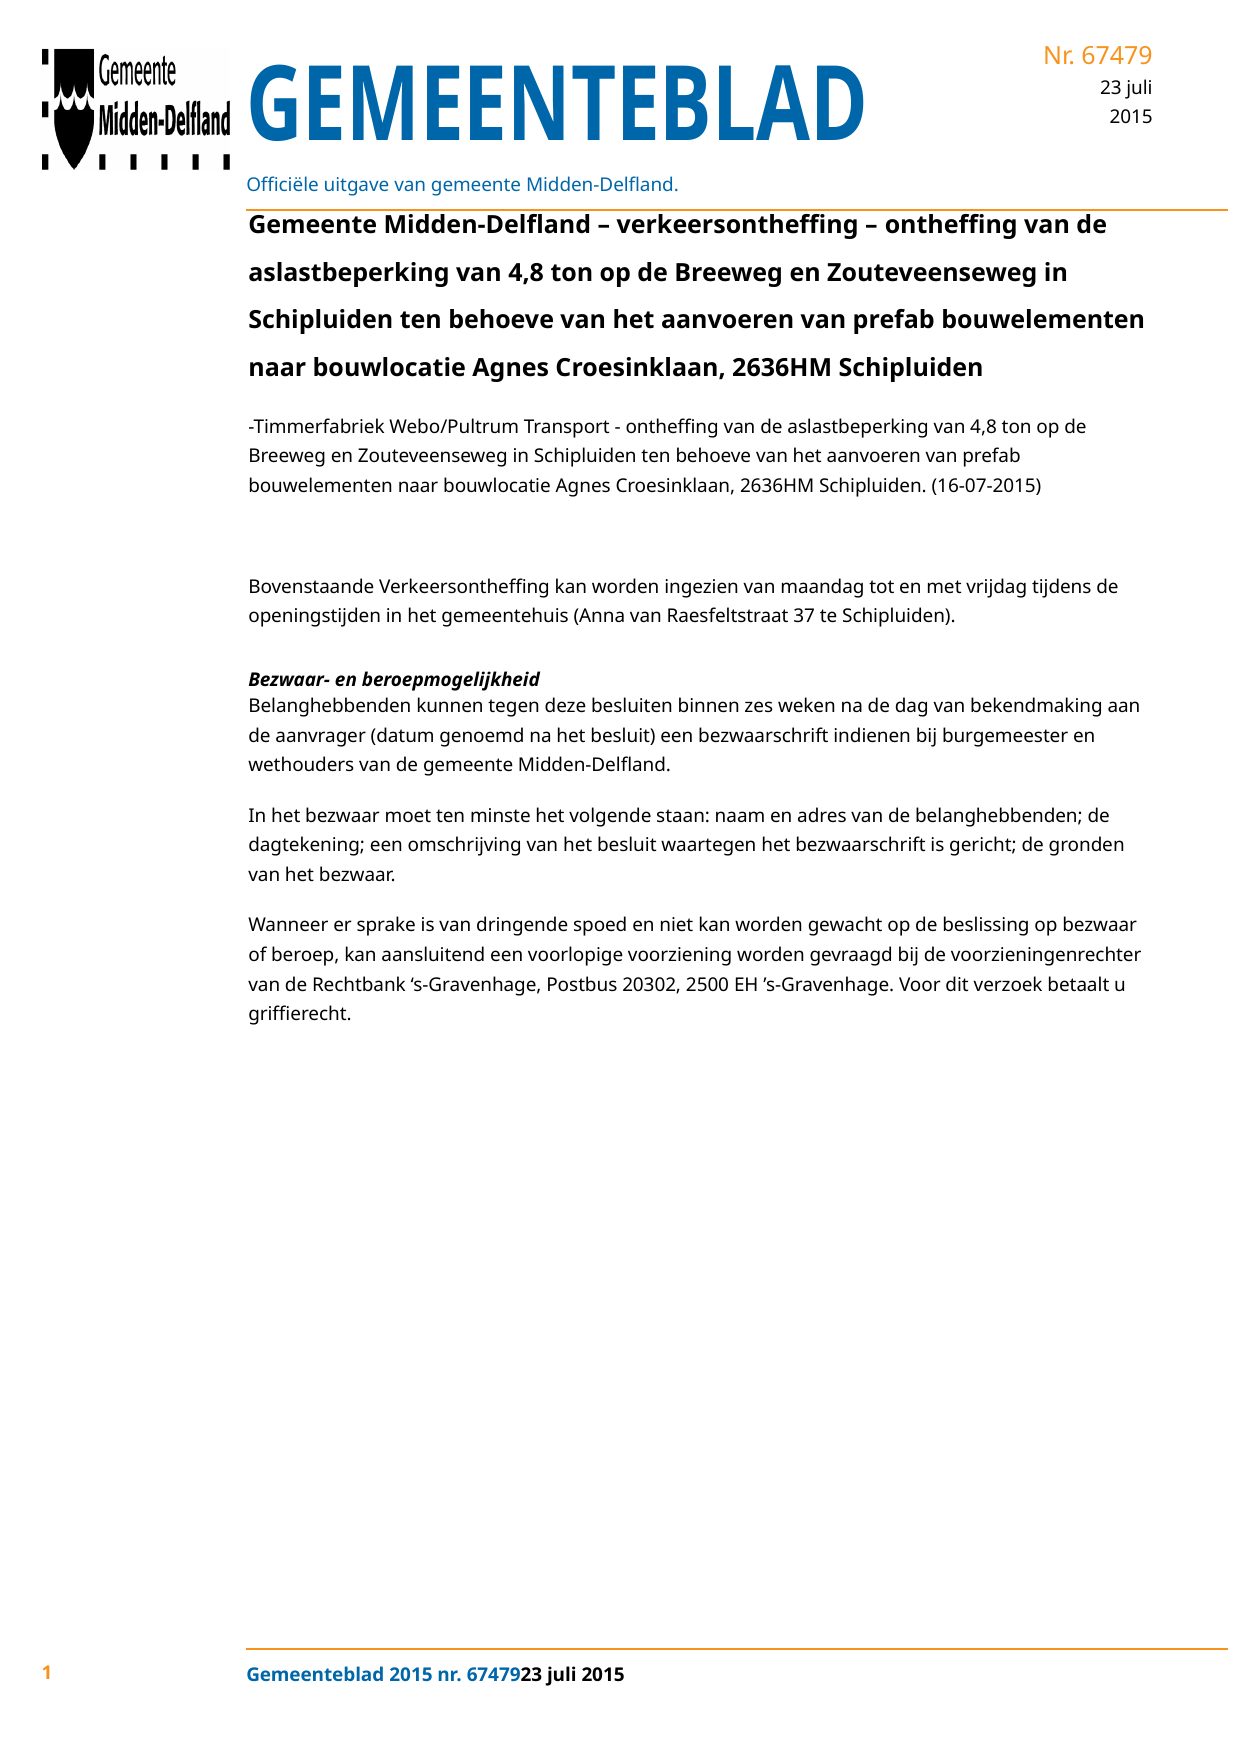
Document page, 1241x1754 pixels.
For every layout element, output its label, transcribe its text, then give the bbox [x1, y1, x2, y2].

text Gemeente Midden-Delfland – verkeersontheffing – ontheffing van de aslastbeperking van 4,8 ton op de Breeweg en Zouteveenseweg in Schipluiden ten behoeve van het aanvoeren van prefab bouwelementen naar bouwlocatie Agnes Croesinklaan, 2636HM Schipluiden [248, 211, 1152, 384]
text In het bezwaar moet ten minste het volgende staan: naam en adres van de belanghebbenden; de dagtekening; een omschrijving van het besluit waartegen het bezwaarschrift is gericht; de gronden van het bezwaar. [248, 802, 1152, 887]
text -Timmerfabriek Webo/Pultrum Transport - ontheffing van de aslastbeperking van 4,8 ton op de Breeweg en Zouteveenseweg in Schipluiden ten behoeve van het aanvoeren van prefab bouwelementen naar bouwlocatie Agnes Croesinklaan, 2636HM Schipluiden. (16-07-2015) [248, 413, 1152, 498]
text Wanneer er sprake is van dringende spoed en niet kan worden gewacht op de beslissing op bezwaar of beroep, kan aansluitend een voorlopige voorziening worden gevraagd bij de voorzieningenrechter van de Rechtbank ‘s-Gravenhage, Postbus 20302, 2500 EH ’s-Gravenhage. Voor dit verzoek betaalt u griffierecht. [248, 912, 1152, 1026]
picture [41, 47, 231, 172]
text Bezwaar- en beroepmogelijkheid [248, 667, 1152, 692]
text Bovenstaande Verkeersontheffing kan worden ingezien van maandag tot en met vrijdag tijdens de openingstijden in het gemeentehuis (Anna van Raesfeltstraat 37 te Schipluiden). [248, 573, 1152, 628]
text Belanghebbenden kunnen tegen deze besluiten binnen zes weken na de dag van bekendmaking aan de aanvrager (datum genoemd na het besluit) een bezwaarschrift indienen bij burgemeester en wethouders van de gemeente Midden-Delfland. [248, 692, 1152, 777]
